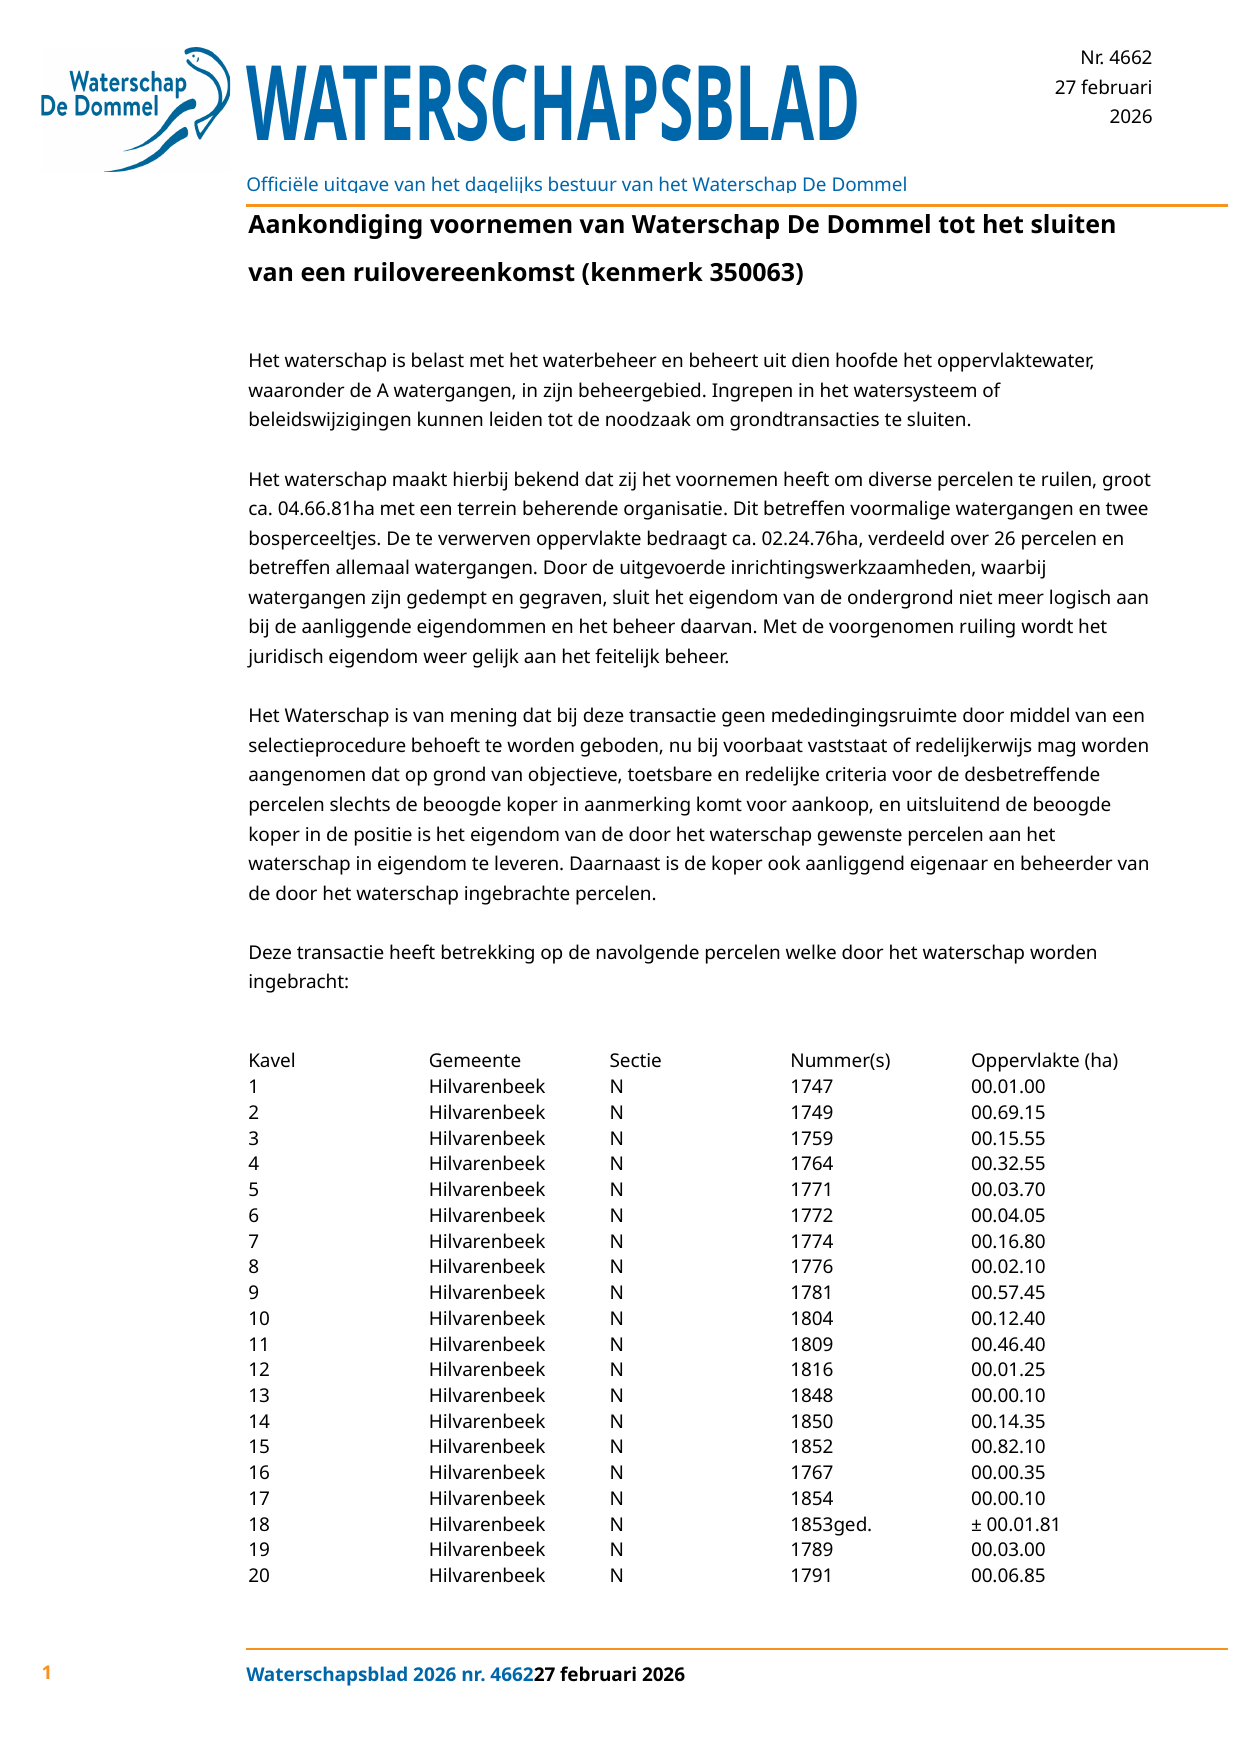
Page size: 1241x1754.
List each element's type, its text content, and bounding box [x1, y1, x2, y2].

table_cell Hilvarenbeek [429, 1202, 609, 1228]
table_cell N [609, 1305, 790, 1331]
table_cell 1772 [790, 1202, 971, 1228]
table_cell 1749 [790, 1099, 971, 1125]
table_cell 7 [248, 1228, 429, 1253]
table_cell N [609, 1537, 790, 1562]
table_cell Hilvarenbeek [429, 1279, 609, 1305]
table_cell 00.01.25 [971, 1356, 1152, 1382]
text Het waterschap maakt hierbij bekend dat zij het voornemen heeft om diverse percelen te ruilen, groot ca. 04.66.81ha met een terrein beherende organisatie. Dit betreffen voormalige watergangen en twee bosperceeltjes. De te verwerven oppervlakte bedraagt ca. 02.24.76ha, verdeeld over 26 percelen en betreffen allemaal watergangen. Door de uitgevoerde inrichtingswerkzaamheden, waarbij watergangen zijn gedempt en gegraven, sluit het eigendom van de ondergrond niet meer logisch aan bij de aanliggende eigendommen en het beheer daarvan. Met de voorgenomen ruiling wordt het juridisch eigendom weer gelijk aan het feitelijk beheer. [248, 466, 1152, 669]
table_cell Hilvarenbeek [429, 1485, 609, 1511]
table_cell 2 [248, 1099, 429, 1125]
picture [204, 47, 231, 76]
table_cell Hilvarenbeek [429, 1305, 609, 1331]
table_cell N [609, 1125, 790, 1151]
table_cell 10 [248, 1305, 429, 1331]
table_cell 20 [248, 1562, 429, 1588]
table_cell 1776 [790, 1254, 971, 1279]
table_cell N [609, 1459, 790, 1485]
table_cell N [609, 1099, 790, 1125]
table_cell Hilvarenbeek [429, 1254, 609, 1279]
table_cell Hilvarenbeek [429, 1408, 609, 1434]
table_cell 00.00.35 [971, 1459, 1152, 1485]
table_cell N [609, 1511, 790, 1537]
table_cell Hilvarenbeek [429, 1151, 609, 1176]
table_cell Hilvarenbeek [429, 1459, 609, 1485]
table_header Oppervlakte (ha) [971, 1048, 1152, 1073]
text Aankondiging voornemen van Waterschap De Dommel tot het sluiten van een ruilovereenkomst (kenmerk 350063) [248, 207, 1152, 288]
table_cell 00.57.45 [971, 1279, 1152, 1305]
text Deze transactie heeft betrekking op de navolgende percelen welke door het waterschap worden ingebracht: [248, 939, 1152, 994]
table_cell 1759 [790, 1125, 971, 1151]
table_cell 00.46.40 [971, 1331, 1152, 1356]
table_cell 11 [248, 1331, 429, 1356]
table_cell N [609, 1279, 790, 1305]
table_cell 1809 [790, 1331, 971, 1356]
table_cell 00.03.00 [971, 1537, 1152, 1562]
table_cell N [609, 1382, 790, 1408]
table_cell Hilvarenbeek [429, 1228, 609, 1253]
table_cell 8 [248, 1254, 429, 1279]
table_cell Hilvarenbeek [429, 1074, 609, 1099]
table_cell N [609, 1331, 790, 1356]
table_cell 00.69.15 [971, 1099, 1152, 1125]
table_cell N [609, 1408, 790, 1434]
table_cell 1747 [790, 1074, 971, 1099]
table_cell 00.03.70 [971, 1176, 1152, 1202]
table_cell N [609, 1151, 790, 1176]
table_cell 17 [248, 1485, 429, 1511]
table_cell 00.16.80 [971, 1228, 1152, 1253]
table_cell N [609, 1202, 790, 1228]
table_cell 16 [248, 1459, 429, 1485]
table_cell 00.82.10 [971, 1434, 1152, 1459]
table_header Gemeente [429, 1048, 609, 1073]
table_cell Hilvarenbeek [429, 1537, 609, 1562]
table_cell N [609, 1356, 790, 1382]
table_cell 1789 [790, 1537, 971, 1562]
table_cell 1771 [790, 1176, 971, 1202]
table_cell 5 [248, 1176, 429, 1202]
table_cell 13 [248, 1382, 429, 1408]
table_cell 1781 [790, 1279, 971, 1305]
table_cell N [609, 1485, 790, 1511]
picture [198, 118, 210, 131]
table_cell N [609, 1176, 790, 1202]
picture [45, 99, 51, 111]
table_cell Hilvarenbeek [429, 1511, 609, 1537]
table_cell 6 [248, 1202, 429, 1228]
table_cell N [609, 1074, 790, 1099]
table_cell 9 [248, 1279, 429, 1305]
table_cell 1804 [790, 1305, 971, 1331]
table_cell N [609, 1228, 790, 1253]
table_cell Hilvarenbeek [429, 1125, 609, 1151]
table_header Nummer(s) [790, 1048, 971, 1073]
table_cell 00.06.85 [971, 1562, 1152, 1588]
table_cell Hilvarenbeek [429, 1434, 609, 1459]
table_cell 19 [248, 1537, 429, 1562]
table_cell 00.12.40 [971, 1305, 1152, 1331]
picture [41, 47, 231, 172]
table_cell Hilvarenbeek [429, 1562, 609, 1588]
table_cell Hilvarenbeek [429, 1331, 609, 1356]
table_cell N [609, 1254, 790, 1279]
table_cell ± 00.01.81 [971, 1511, 1152, 1537]
table_cell 00.01.00 [971, 1074, 1152, 1099]
table_cell 1764 [790, 1151, 971, 1176]
table_cell 00.04.05 [971, 1202, 1152, 1228]
text Het Waterschap is van mening dat bij deze transactie geen mededingingsruimte door middel van een selectieprocedure behoeft te worden geboden, nu bij voorbaat vaststaat of redelijkerwijs mag worden aangenomen dat op grond van objectieve, toetsbare en redelijke criteria voor de desbetreffende percelen slechts de beoogde koper in aanmerking komt voor aankoop, en uitsluitend de beoogde koper in de positie is het eigendom van de door het waterschap gewenste percelen aan het waterschap in eigendom te leveren. Daarnaast is de koper ook aanliggend eigenaar en beheerder van de door het waterschap ingebrachte percelen. [248, 702, 1152, 906]
table_cell 1854 [790, 1485, 971, 1511]
table_cell 00.15.55 [971, 1125, 1152, 1151]
table_cell 1791 [790, 1562, 971, 1588]
table_cell Hilvarenbeek [429, 1382, 609, 1408]
table_cell 1767 [790, 1459, 971, 1485]
table_header Kavel [248, 1048, 429, 1073]
table_cell 00.14.35 [971, 1408, 1152, 1434]
table_cell Hilvarenbeek [429, 1356, 609, 1382]
table_cell 00.00.10 [971, 1382, 1152, 1408]
table_cell N [609, 1562, 790, 1588]
table_cell 1848 [790, 1382, 971, 1408]
table_cell 1852 [790, 1434, 971, 1459]
table_cell 00.32.55 [971, 1151, 1152, 1176]
text Het waterschap is belast met het waterbeheer en beheert uit dien hoofde het oppervlaktewater, waaronder de A watergangen, in zijn beheergebied. Ingrepen in het watersysteem of beleidswijzigingen kunnen leiden tot de noodzaak om grondtransacties te sluiten. [248, 347, 1152, 432]
table_cell 1853ged. [790, 1511, 971, 1537]
table_cell 18 [248, 1511, 429, 1537]
table_cell 4 [248, 1151, 429, 1176]
table_cell N [609, 1434, 790, 1459]
table_cell 00.02.10 [971, 1254, 1152, 1279]
table_cell 15 [248, 1434, 429, 1459]
table_cell 1816 [790, 1356, 971, 1382]
table_cell Hilvarenbeek [429, 1176, 609, 1202]
table_cell 1 [248, 1074, 429, 1099]
table_cell Hilvarenbeek [429, 1099, 609, 1125]
table_cell 00.00.10 [971, 1485, 1152, 1511]
table_cell 12 [248, 1356, 429, 1382]
table_cell 1774 [790, 1228, 971, 1253]
table_header Sectie [609, 1048, 790, 1073]
table_cell 3 [248, 1125, 429, 1151]
table_cell 1850 [790, 1408, 971, 1434]
table_cell 14 [248, 1408, 429, 1434]
